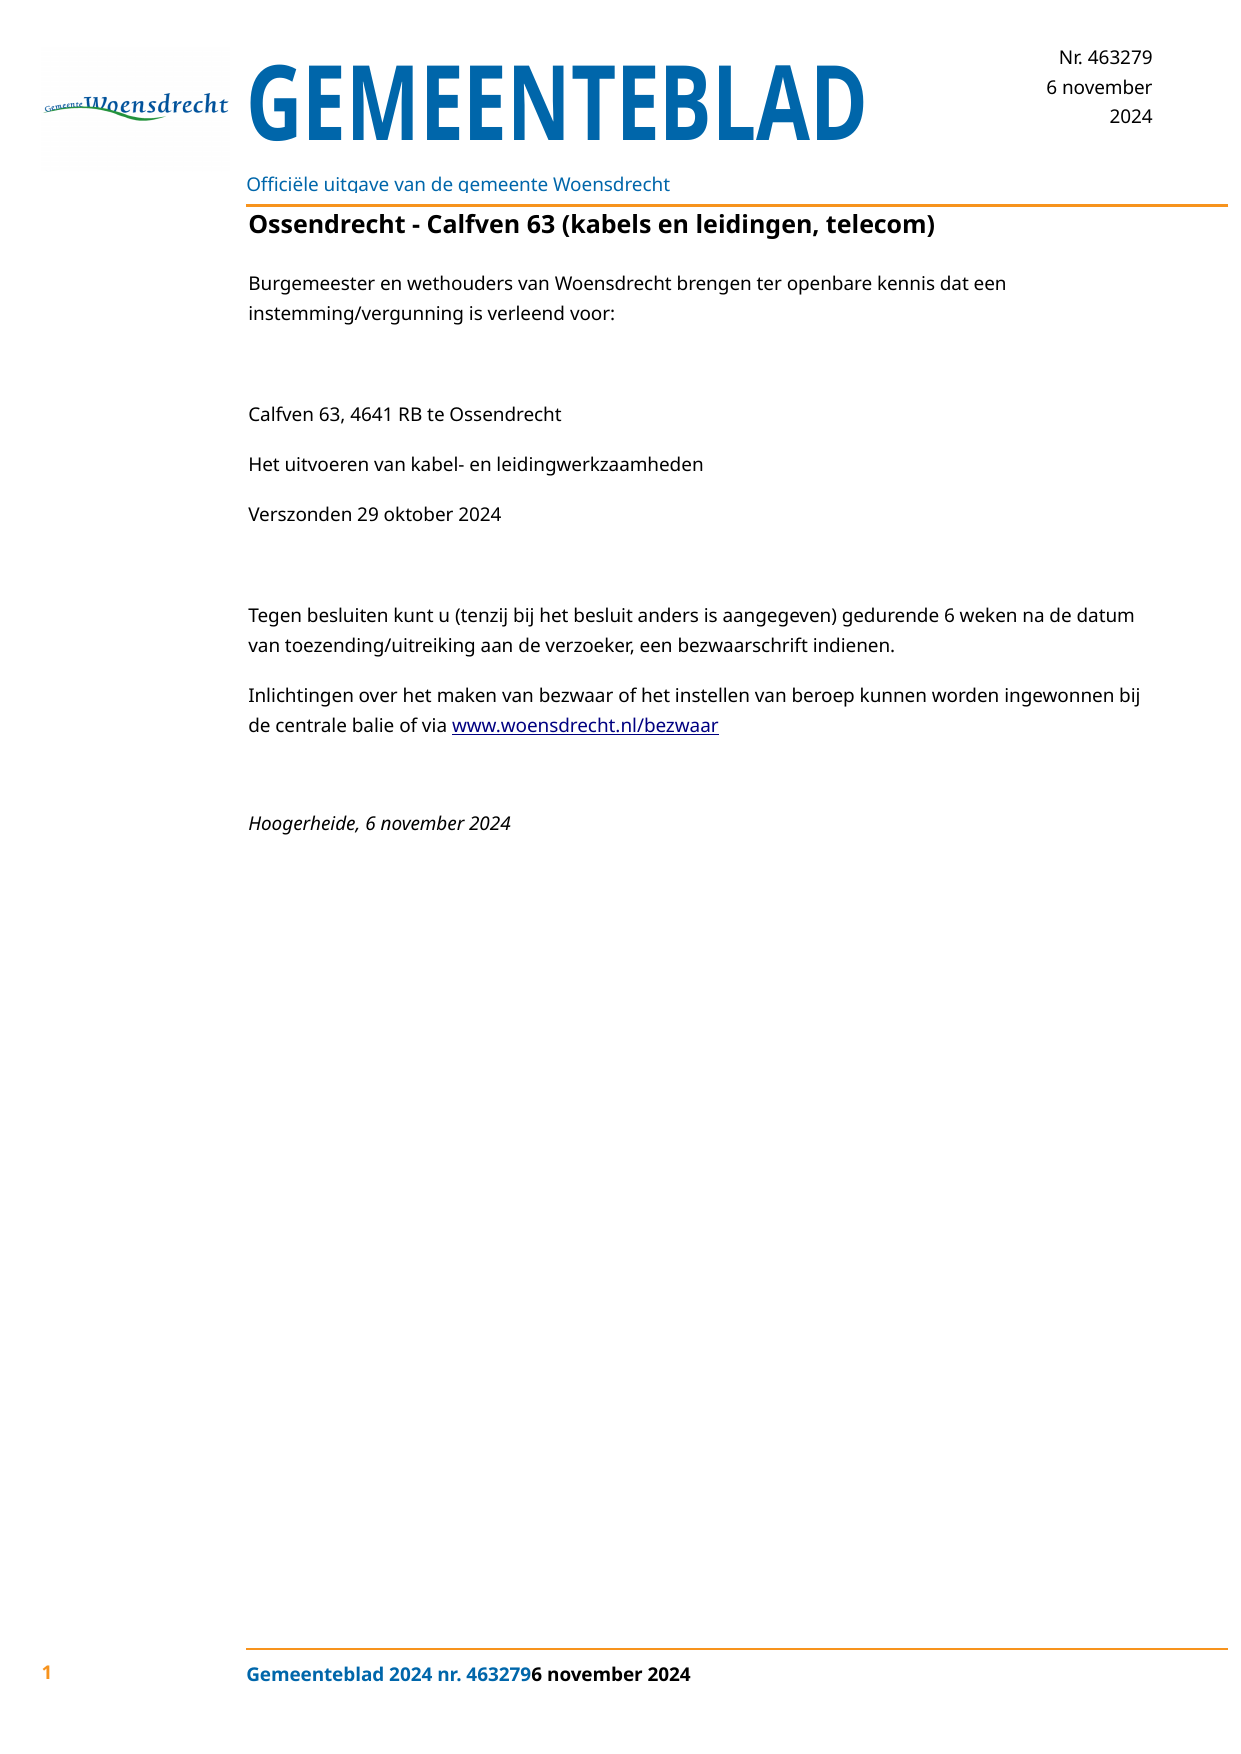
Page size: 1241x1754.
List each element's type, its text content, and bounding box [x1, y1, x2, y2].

text Hoogerheide, 6 november 2024 [248, 810, 1152, 836]
text Burgemeester en wethouders van Woensdrecht brengen ter openbare kennis dat een instemming/vergunning is verleend voor: [248, 270, 1152, 326]
text Calfven 63, 4641 RB te Ossendrecht [248, 401, 1152, 426]
text Verszonden 29 oktober 2024 [248, 502, 1152, 527]
text Het uitvoeren van kabel- en leidingwerkzaamheden [248, 451, 1152, 477]
text Inlichtingen over het maken van bezwaar of het instellen van beroep kunnen worden ingewonnen bij de centrale balie of via www.woensdrecht.nl/bezwaar [248, 682, 1152, 738]
text Ossendrecht - Calfven 63 (kabels en leidingen, telecom) [248, 207, 1152, 241]
text Tegen besluiten kunt u (tenzij bij het besluit anders is aangegeven) gedurende 6 weken na de datum van toezending/uitreiking aan de verzoeker, een bezwaarschrift indienen. [248, 602, 1152, 658]
picture [41, 47, 231, 172]
